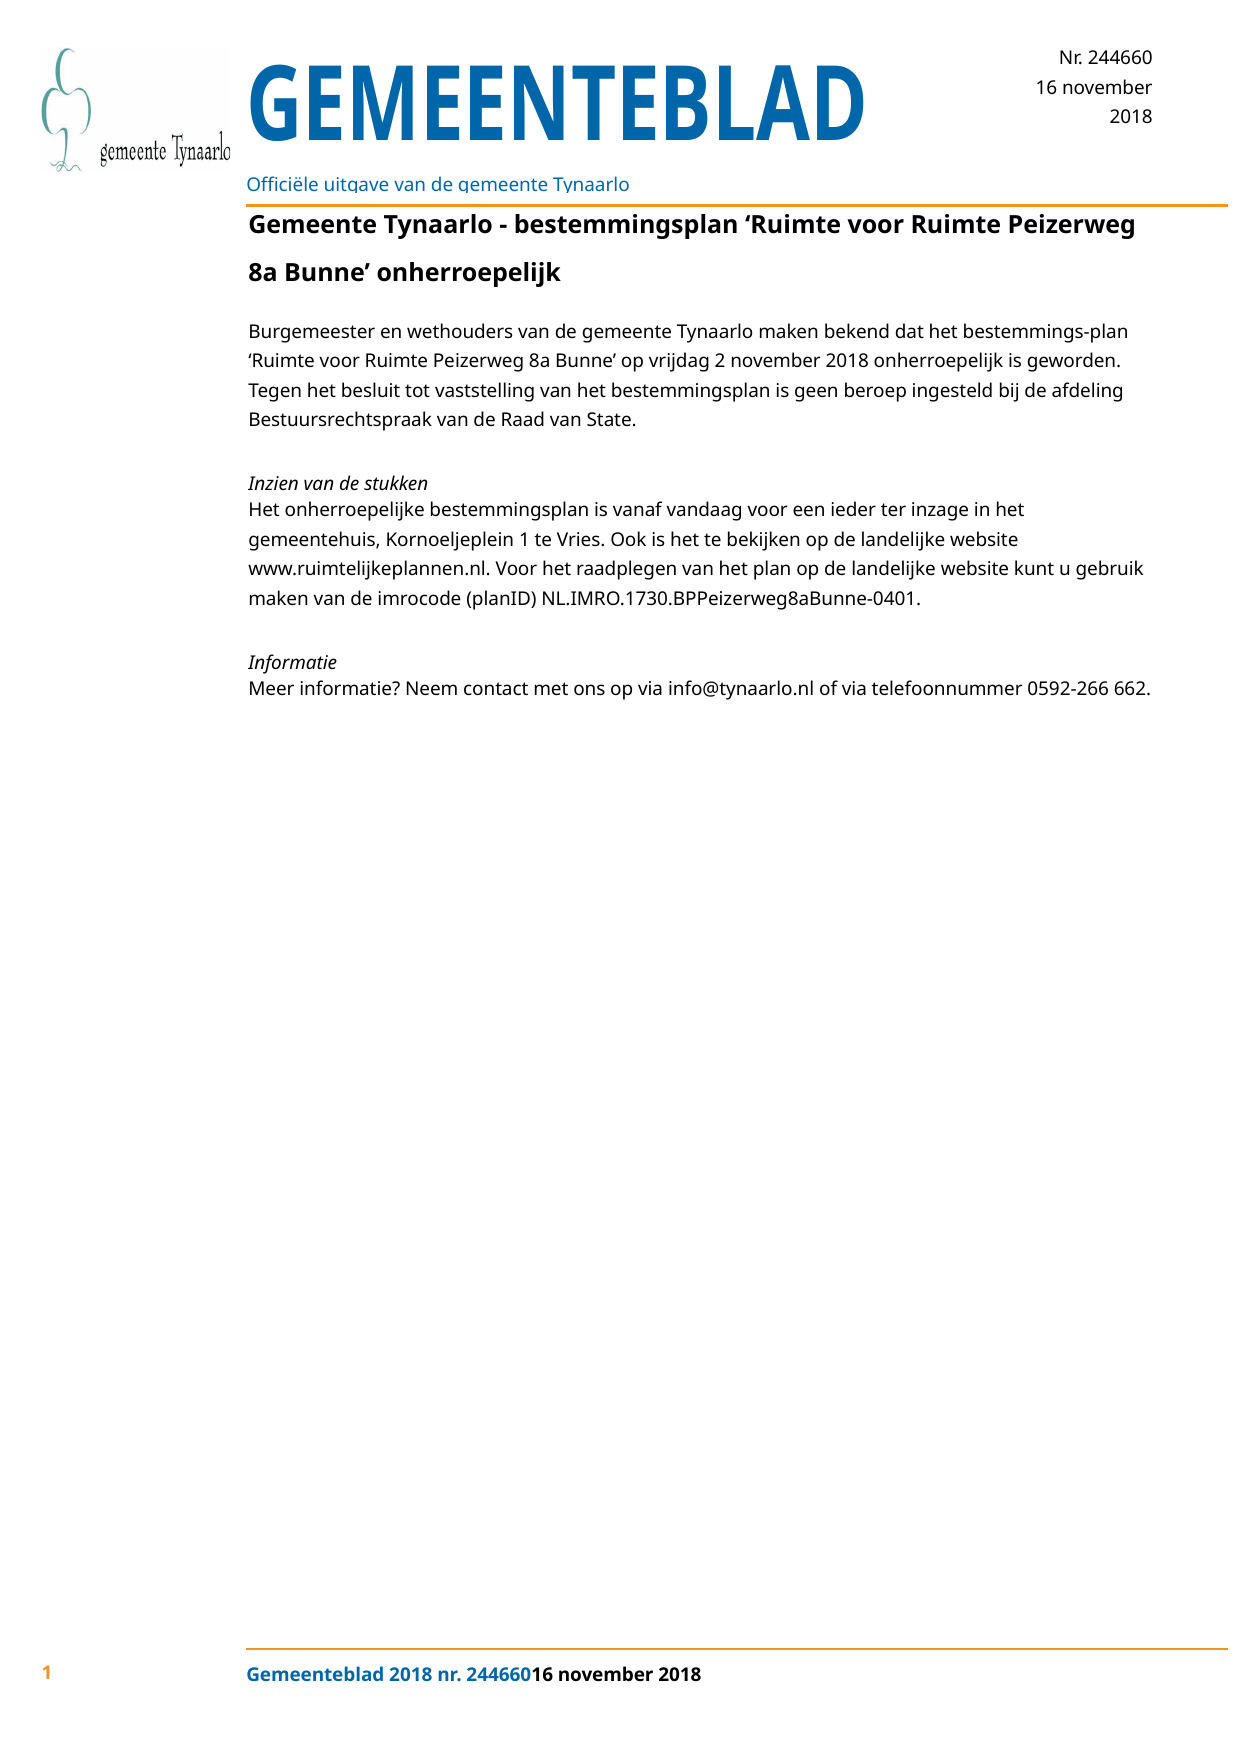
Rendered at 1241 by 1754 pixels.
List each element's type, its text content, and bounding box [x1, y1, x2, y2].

text Meer informatie? Neem contact met ons op via info@tynaarlo.nl of via telefoonnummer 0592-266 662. [248, 675, 1152, 701]
text Informatie [248, 649, 1152, 675]
text Burgemeester en wethouders van de gemeente Tynaarlo maken bekend dat het bestemmings-plan ‘Ruimte voor Ruimte Peizerweg 8a Bunne’ op vrijdag 2 november 2018 onherroepelijk is geworden. Tegen het besluit tot vaststelling van het bestemmingsplan is geen beroep ingesteld bij de afdeling Bestuursrechtspraak van de Raad van State. [248, 318, 1152, 432]
text Het onherroepelijke bestemmingsplan is vanaf vandaag voor een ieder ter inzage in het gemeentehuis, Kornoeljeplein 1 te Vries. Ook is het te bekijken op de landelijke website www.ruimtelijkeplannen.nl. Voor het raadplegen van het plan op de landelijke website kunt u gebruik maken van de imrocode (planID) NL.IMRO.1730.BPPeizerweg8aBunne-0401. [248, 496, 1152, 611]
text Gemeente Tynaarlo - bestemmingsplan ‘Ruimte voor Ruimte Peizerweg 8a Bunne’ onherroepelijk [248, 207, 1152, 288]
text Inzien van de stukken [248, 471, 1152, 496]
picture [41, 47, 231, 172]
